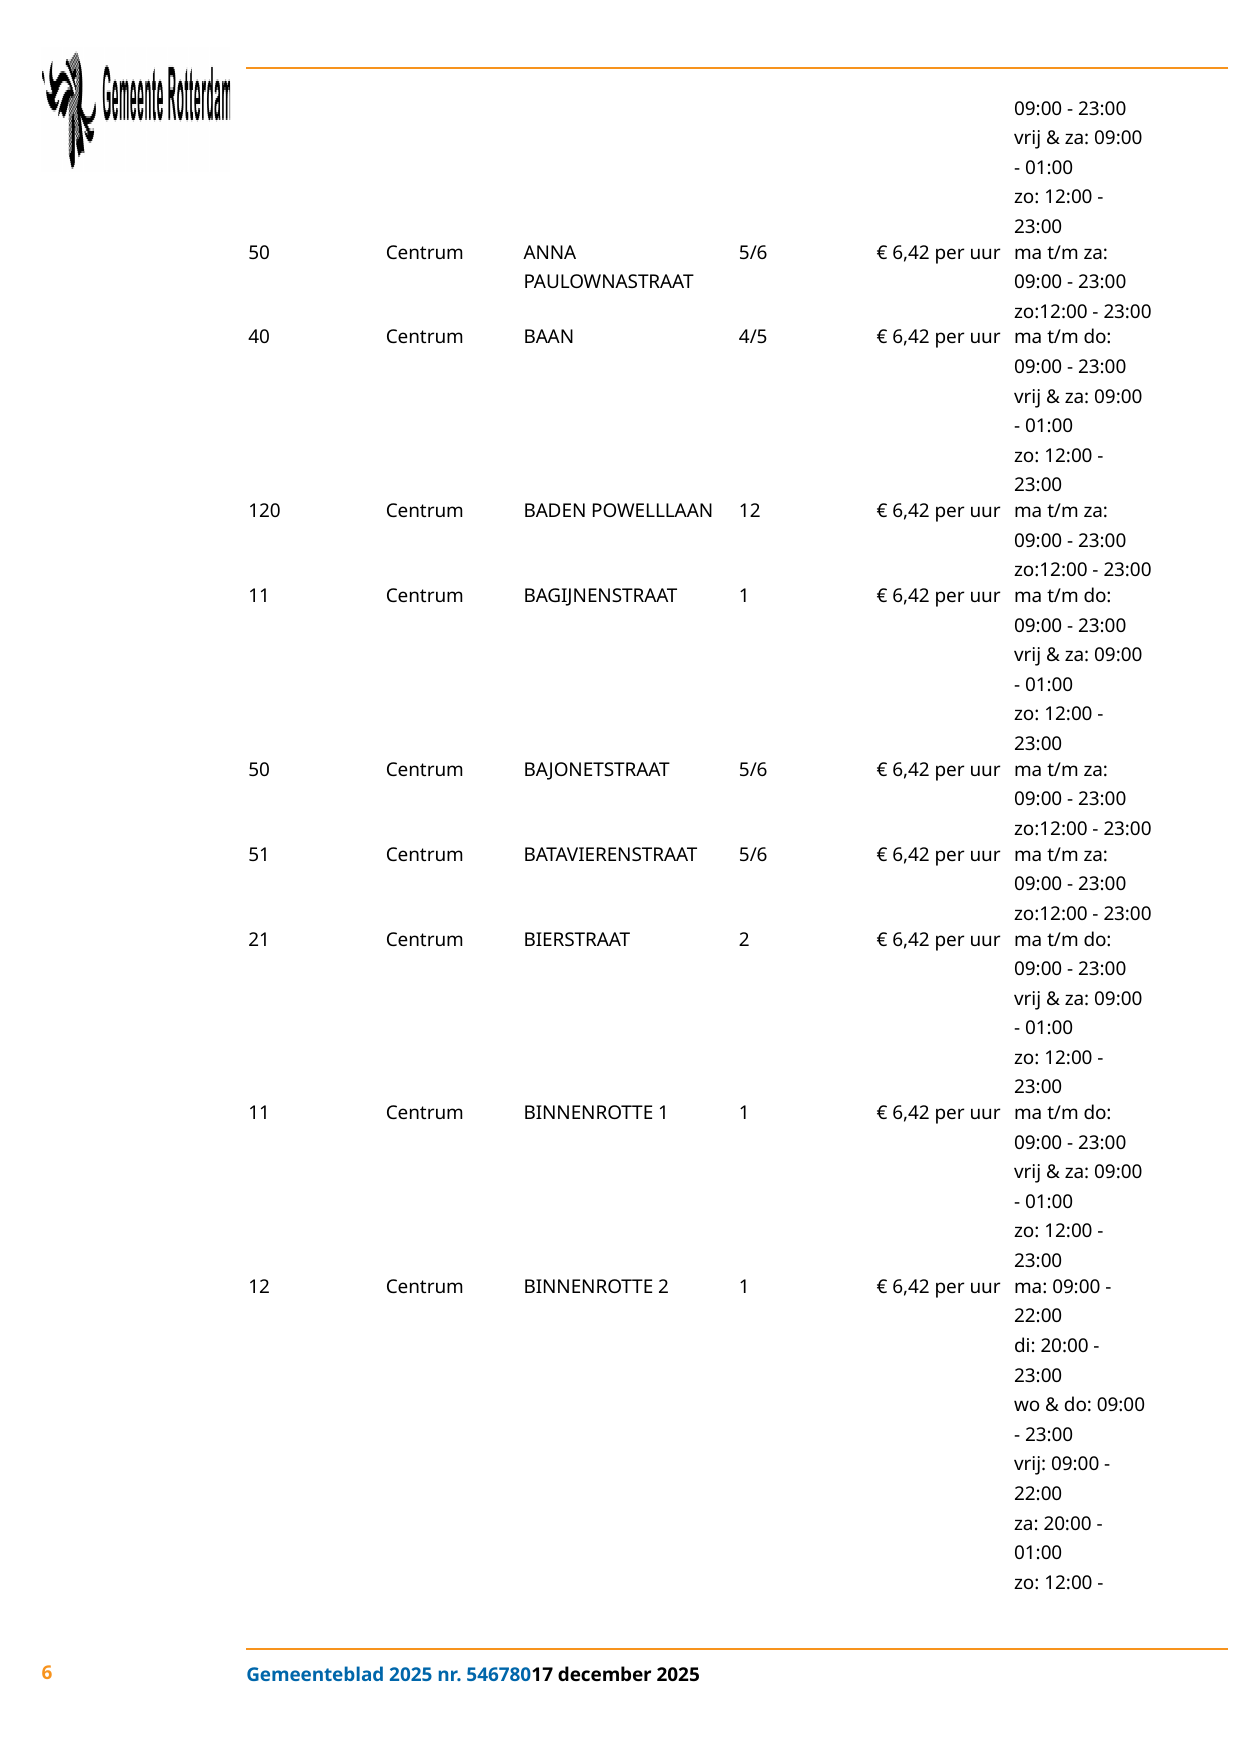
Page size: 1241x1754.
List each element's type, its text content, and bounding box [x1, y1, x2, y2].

table_cell € 6,42 per uur [876, 1273, 1014, 1594]
table_cell BINNENROTTE 1 [523, 1099, 739, 1273]
table_cell € 6,42 per uur [876, 324, 1014, 497]
table_cell BAJONETSTRAAT [523, 756, 739, 841]
table_cell BIERSTRAAT [523, 926, 739, 1099]
table_cell 12 [739, 498, 876, 582]
table_cell BADEN POWELLLAAN [523, 498, 739, 582]
table_cell 50 [248, 756, 386, 841]
table_cell [386, 95, 523, 239]
table_cell [523, 95, 739, 239]
table_cell ANNA PAULOWNASTRAAT [523, 239, 739, 324]
table_cell 40 [248, 324, 386, 497]
table_cell € 6,42 per uur [876, 498, 1014, 582]
table_cell Centrum [386, 498, 523, 582]
table_cell BAAN [523, 324, 739, 497]
table_cell ma t/m za: 09:00 - 23:00 zo:12:00 - 23:00 [1014, 756, 1152, 841]
table_cell 50 [248, 239, 386, 324]
table_cell € 6,42 per uur [876, 926, 1014, 1099]
table_cell ma t/m do: 09:00 - 23:00 vrij & za: 09:00 - 01:00 zo: 12:00 - 23:00 [1014, 926, 1152, 1099]
table_cell 5/6 [739, 239, 876, 324]
table_cell 120 [248, 498, 386, 582]
table_cell [248, 95, 386, 239]
table_cell ma t/m do: 09:00 - 23:00 vrij & za: 09:00 - 01:00 zo: 12:00 - 23:00 [1014, 582, 1152, 756]
table_cell € 6,42 per uur [876, 841, 1014, 926]
table_cell € 6,42 per uur [876, 239, 1014, 324]
table_cell 1 [739, 1273, 876, 1594]
table_cell Centrum [386, 926, 523, 1099]
table_cell Centrum [386, 841, 523, 926]
table_cell [739, 95, 876, 239]
picture [41, 47, 231, 172]
table_cell [876, 95, 1014, 239]
table_cell 5/6 [739, 841, 876, 926]
table_cell Centrum [386, 756, 523, 841]
table_cell 1 [739, 1099, 876, 1273]
table_cell Centrum [386, 582, 523, 756]
table_cell BINNENROTTE 2 [523, 1273, 739, 1594]
table_cell 1 [739, 582, 876, 756]
table_cell 21 [248, 926, 386, 1099]
table_cell 4/5 [739, 324, 876, 497]
table_cell Centrum [386, 239, 523, 324]
table_cell Centrum [386, 1273, 523, 1594]
table_cell 51 [248, 841, 386, 926]
table_cell ma t/m za: 09:00 - 23:00 zo:12:00 - 23:00 [1014, 239, 1152, 324]
table_cell BAGIJNENSTRAAT [523, 582, 739, 756]
table_cell 09:00 - 23:00 vrij & za: 09:00 - 01:00 zo: 12:00 - 23:00 [1014, 95, 1152, 239]
table_cell Centrum [386, 1099, 523, 1273]
table_cell ma t/m do: 09:00 - 23:00 vrij & za: 09:00 - 01:00 zo: 12:00 - 23:00 [1014, 324, 1152, 497]
table_cell € 6,42 per uur [876, 756, 1014, 841]
table_cell ma: 09:00 - 22:00 di: 20:00 - 23:00 wo & do: 09:00 - 23:00 vrij: 09:00 - 22:00 za: 20:00 - 01:00 zo: 12:00 [1014, 1273, 1152, 1594]
table_cell 2 [739, 926, 876, 1099]
table_cell Centrum [386, 324, 523, 497]
table_cell 5/6 [739, 756, 876, 841]
table_cell ma t/m za: 09:00 - 23:00 zo:12:00 - 23:00 [1014, 498, 1152, 582]
table_cell € 6,42 per uur [876, 582, 1014, 756]
table_cell ma t/m za: 09:00 - 23:00 zo:12:00 - 23:00 [1014, 841, 1152, 926]
table_cell ma t/m do: 09:00 - 23:00 vrij & za: 09:00 - 01:00 zo: 12:00 - 23:00 [1014, 1099, 1152, 1273]
table_cell BATAVIERENSTRAAT [523, 841, 739, 926]
table_cell 11 [248, 1099, 386, 1273]
table_cell 12 [248, 1273, 386, 1594]
table_cell € 6,42 per uur [876, 1099, 1014, 1273]
table_cell 11 [248, 582, 386, 756]
